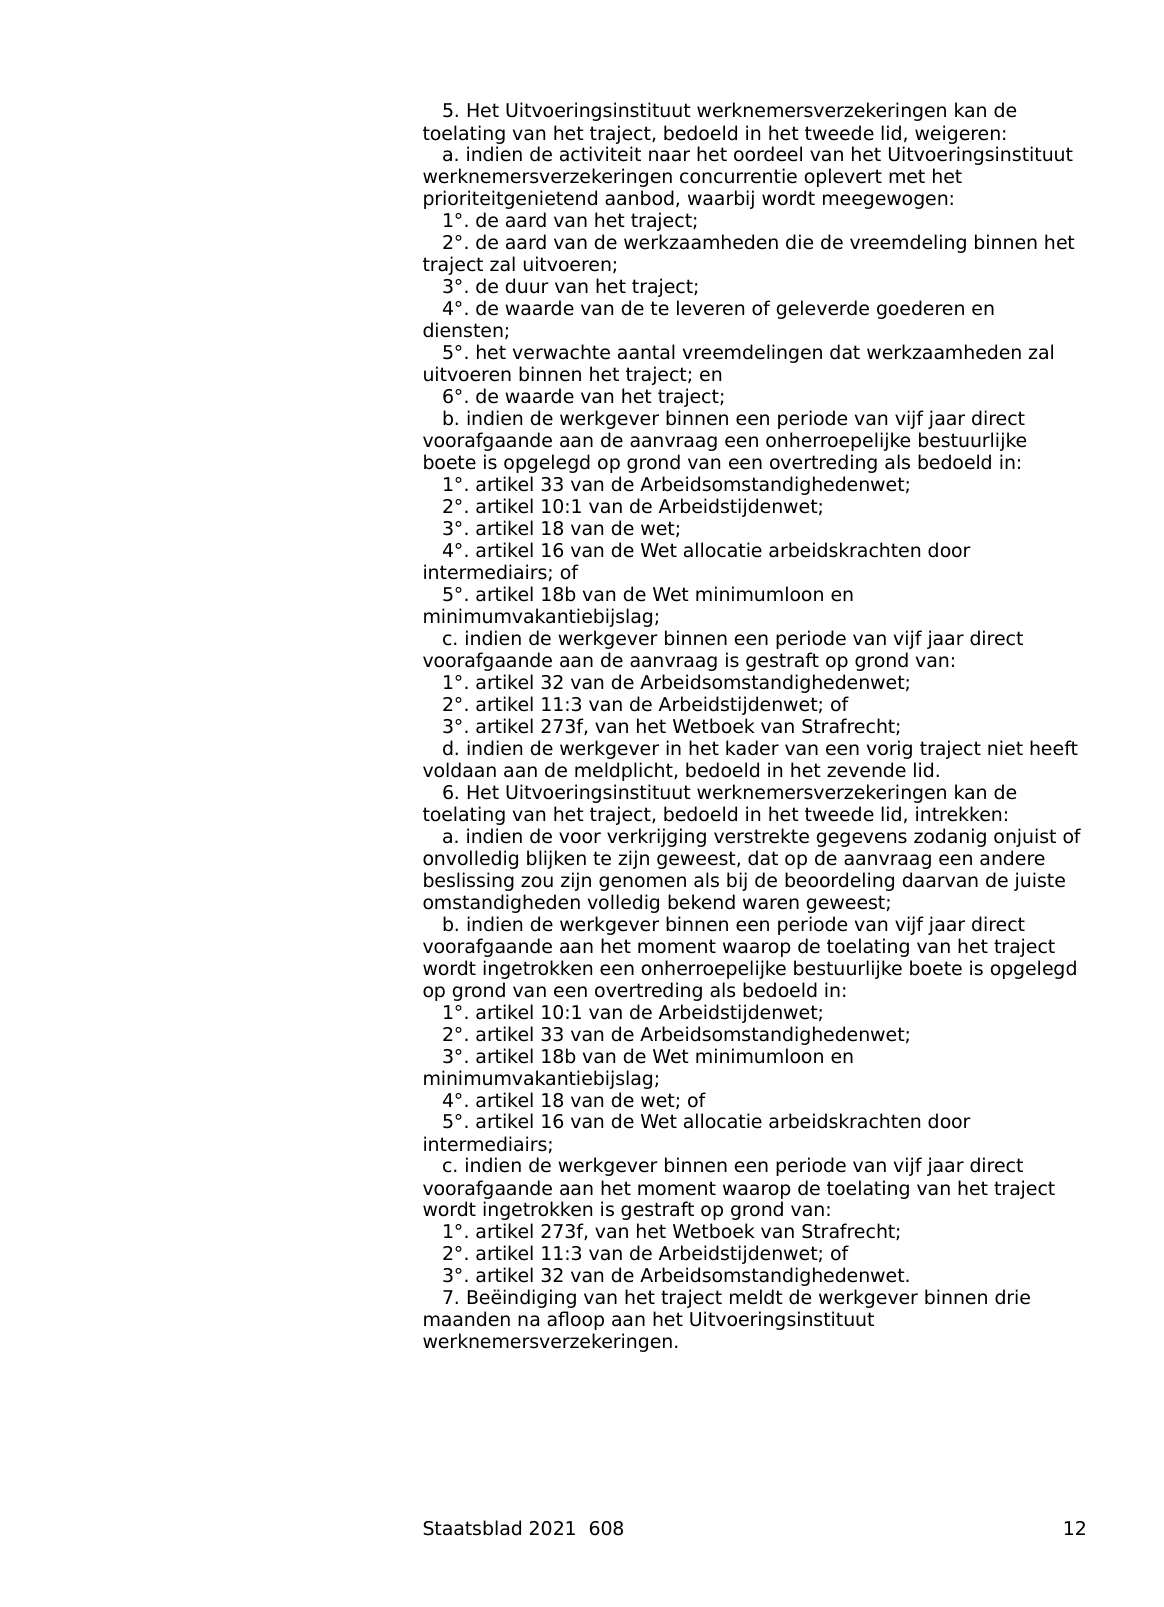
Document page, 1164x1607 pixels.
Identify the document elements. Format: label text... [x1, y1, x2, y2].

text 1°. artikel 32 van de Arbeidsomstandighedenwet; [422, 672, 1087, 694]
text 2°. de aard van de werkzaamheden die de vreemdeling binnen het traject zal uitvoeren; [422, 232, 1087, 276]
text 4°. artikel 16 van de Wet allocatie arbeidskrachten door intermediairs; of [422, 540, 1087, 584]
text 7. Beëindiging van het traject meldt de werkgever binnen drie maanden na afloop aan het Uitvoeringsinstituut werknemersverzekeringen. [422, 1287, 1087, 1353]
text b. indien de werkgever binnen een periode van vijf jaar direct voorafgaande aan de aanvraag een onherroepelijke bestuurlijke boete is opgelegd op grond van een overtreding als bedoeld in: [422, 408, 1087, 474]
text 3°. artikel 18b van de Wet minimumloon en minimumvakantiebijslag; [422, 1046, 1087, 1089]
text a. indien de activiteit naar het oordeel van het Uitvoeringsinstituut werknemersverzekeringen concurrentie oplevert met het prioriteitgenietend aanbod, waarbij wordt meegewogen: [422, 144, 1087, 210]
text 2°. artikel 33 van de Arbeidsomstandighedenwet; [422, 1023, 1087, 1046]
text 1°. artikel 10:1 van de Arbeidstijdenwet; [422, 1002, 1087, 1023]
text b. indien de werkgever binnen een periode van vijf jaar direct voorafgaande aan het moment waarop de toelating van het traject wordt ingetrokken een onherroepelijke bestuurlijke boete is opgelegd op grond van een overtreding als bedoeld in: [422, 914, 1087, 1002]
text 5°. artikel 18b van de Wet minimumloon en minimumvakantiebijslag; [422, 584, 1087, 628]
text 2°. artikel 10:1 van de Arbeidstijdenwet; [422, 496, 1087, 518]
text 3°. artikel 32 van de Arbeidsomstandighedenwet. [422, 1265, 1087, 1287]
text a. indien de voor verkrijging verstrekte gegevens zodanig onjuist of onvolledig blijken te zijn geweest, dat op de aanvraag een andere beslissing zou zijn genomen als bij de beoordeling daarvan de juiste omstandigheden volledig bekend waren geweest; [422, 826, 1087, 914]
text 2°. artikel 11:3 van de Arbeidstijdenwet; of [422, 1243, 1087, 1265]
text 5°. het verwachte aantal vreemdelingen dat werkzaamheden zal uitvoeren binnen het traject; en [422, 342, 1087, 386]
text d. indien de werkgever in het kader van een vorig traject niet heeft voldaan aan de meldplicht, bedoeld in het zevende lid. [422, 738, 1087, 782]
text 4°. de waarde van de te leveren of geleverde goederen en diensten; [422, 298, 1087, 342]
text c. indien de werkgever binnen een periode van vijf jaar direct voorafgaande aan de aanvraag is gestraft op grond van: [422, 628, 1087, 672]
text 1°. artikel 273f, van het Wetboek van Strafrecht; [422, 1221, 1087, 1243]
text c. indien de werkgever binnen een periode van vijf jaar direct voorafgaande aan het moment waarop de toelating van het traject wordt ingetrokken is gestraft op grond van: [422, 1155, 1087, 1221]
text 6. Het Uitvoeringsinstituut werknemersverzekeringen kan de toelating van het traject, bedoeld in het tweede lid, intrekken: [422, 782, 1087, 826]
text 5. Het Uitvoeringsinstituut werknemersverzekeringen kan de toelating van het traject, bedoeld in het tweede lid, weigeren: [422, 100, 1087, 144]
text 3°. artikel 18 van de wet; [422, 518, 1087, 540]
text 2°. artikel 11:3 van de Arbeidstijdenwet; of [422, 694, 1087, 716]
text 6°. de waarde van het traject; [422, 386, 1087, 408]
text 5°. artikel 16 van de Wet allocatie arbeidskrachten door intermediairs; [422, 1111, 1087, 1155]
text 1°. artikel 33 van de Arbeidsomstandighedenwet; [422, 474, 1087, 496]
text 4°. artikel 18 van de wet; of [422, 1089, 1087, 1111]
text 3°. de duur van het traject; [422, 276, 1087, 298]
text 1°. de aard van het traject; [422, 210, 1087, 232]
text 3°. artikel 273f, van het Wetboek van Strafrecht; [422, 716, 1087, 738]
